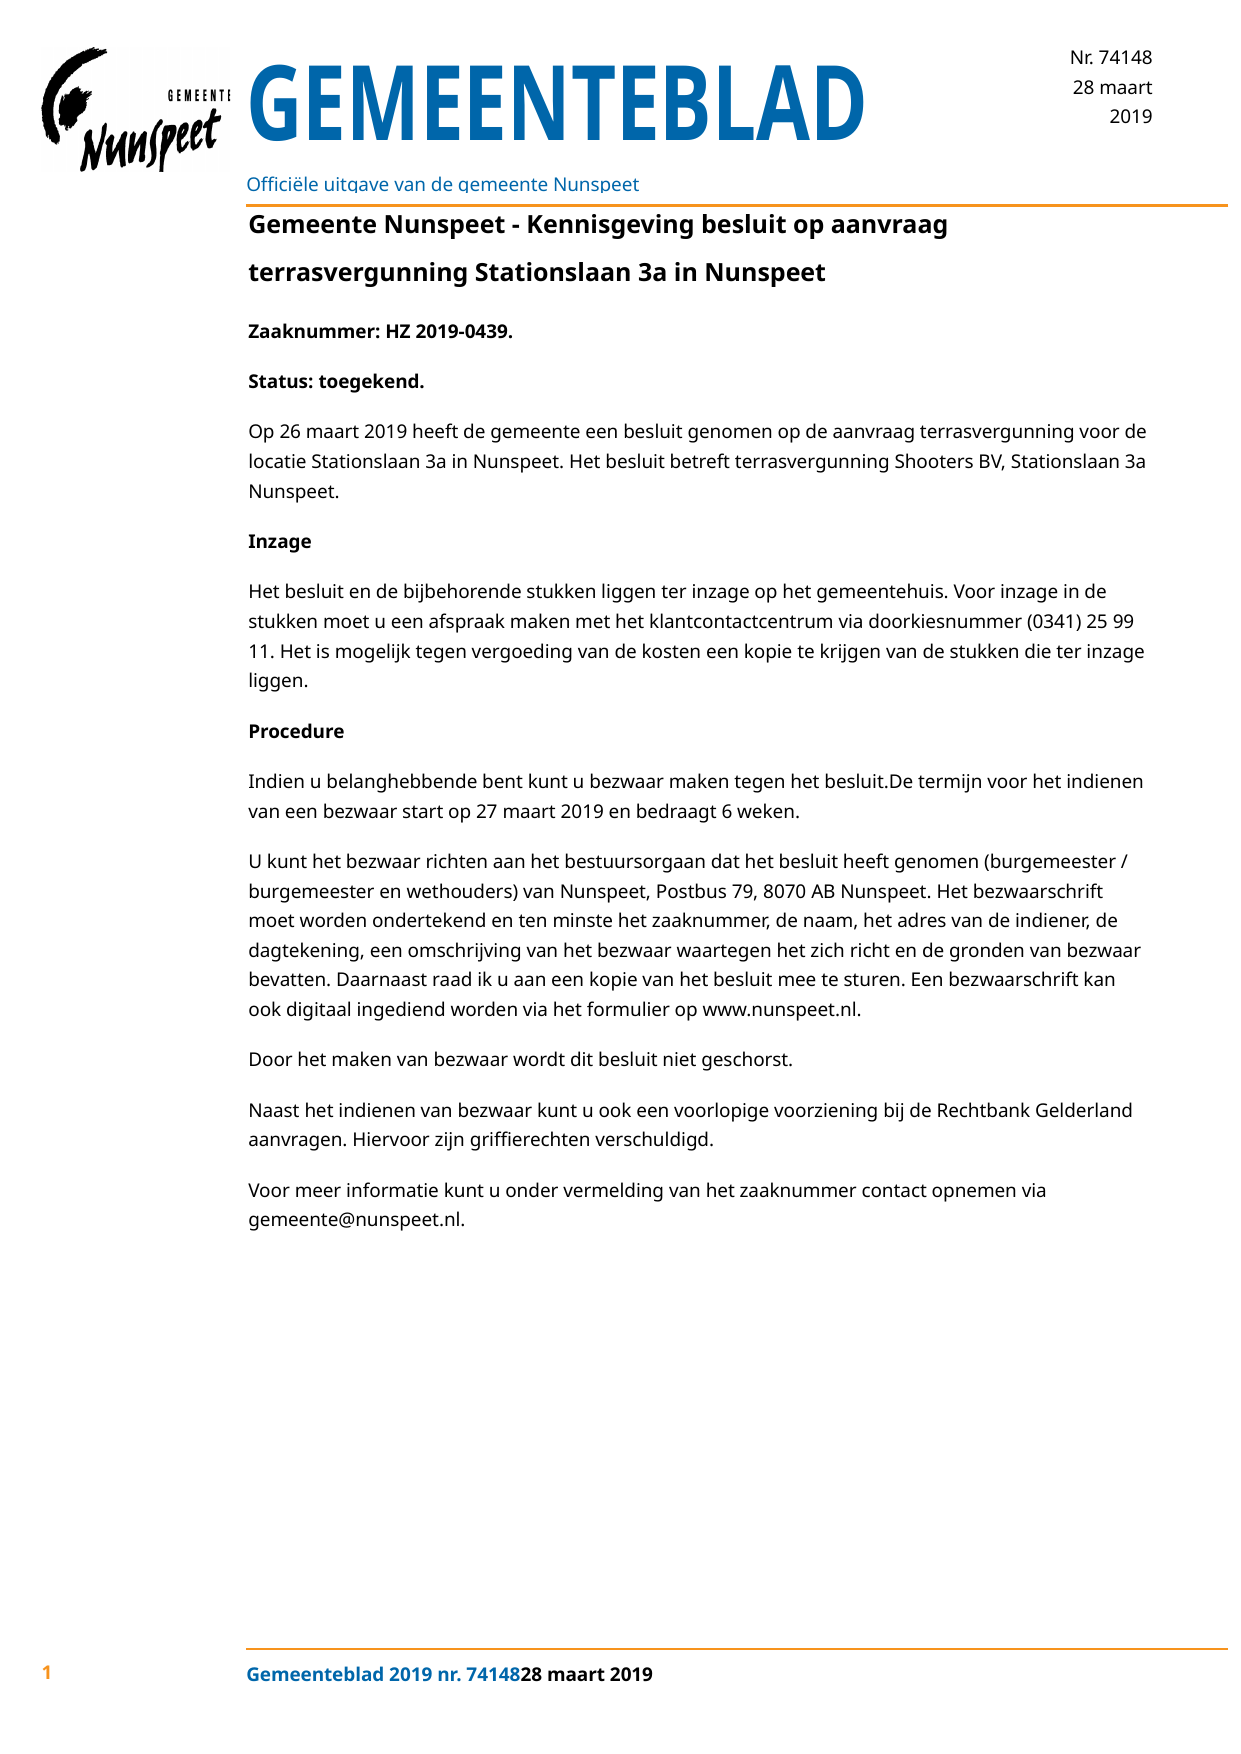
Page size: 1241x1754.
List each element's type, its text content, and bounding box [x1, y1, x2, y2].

text Indien u belanghebbende bent kunt u bezwaar maken tegen het besluit.De termijn voor het indienen van een bezwaar start op 27 maart 2019 en bedraagt 6 weken. [248, 768, 1152, 824]
text Gemeente Nunspeet - Kennisgeving besluit op aanvraag terrasvergunning Stationslaan 3a in Nunspeet [248, 207, 1152, 288]
text Het besluit en de bijbehorende stukken liggen ter inzage op het gemeentehuis. Voor inzage in de stukken moet u een afspraak maken met het klantcontactcentrum via doorkiesnummer (0341) 25 99 11. Het is mogelijk tegen vergoeding van de kosten een kopie te krijgen van de stukken die ter inzage liggen. [248, 579, 1152, 693]
text Procedure [248, 718, 1152, 744]
text Inzage [248, 528, 1152, 554]
text Door het maken van bezwaar wordt dit besluit niet geschorst. [248, 1047, 1152, 1072]
picture [41, 47, 231, 172]
text Voor meer informatie kunt u onder vermelding van het zaaknummer contact opnemen via gemeente@nunspeet.nl. [248, 1177, 1152, 1232]
text U kunt het bezwaar richten aan het bestuursorgaan dat het besluit heeft genomen (burgemeester / burgemeester en wethouders) van Nunspeet, Postbus 79, 8070 AB Nunspeet. Het bezwaarschrift moet worden ondertekend en ten minste het zaaknummer, de naam, het adres van de indiener, de dagtekening, een omschrijving van het bezwaar waartegen het zich richt en de gronden van bezwaar bevatten. Daarnaast raad ik u aan een kopie van het besluit mee te sturen. Een bezwaarschrift kan ook digitaal ingediend worden via het formulier op www.nunspeet.nl. [248, 848, 1152, 1022]
text Naast het indienen van bezwaar kunt u ook een voorlopige voorziening bij de Rechtbank Gelderland aanvragen. Hiervoor zijn griffierechten verschuldigd. [248, 1097, 1152, 1152]
text Op 26 maart 2019 heeft de gemeente een besluit genomen op de aanvraag terrasvergunning voor de locatie Stationslaan 3a in Nunspeet. Het besluit betreft terrasvergunning Shooters BV, Stationslaan 3a Nunspeet. [248, 419, 1152, 504]
text Zaaknummer: HZ 2019-0439. [248, 318, 1152, 344]
text Status: toegekend. [248, 368, 1152, 394]
